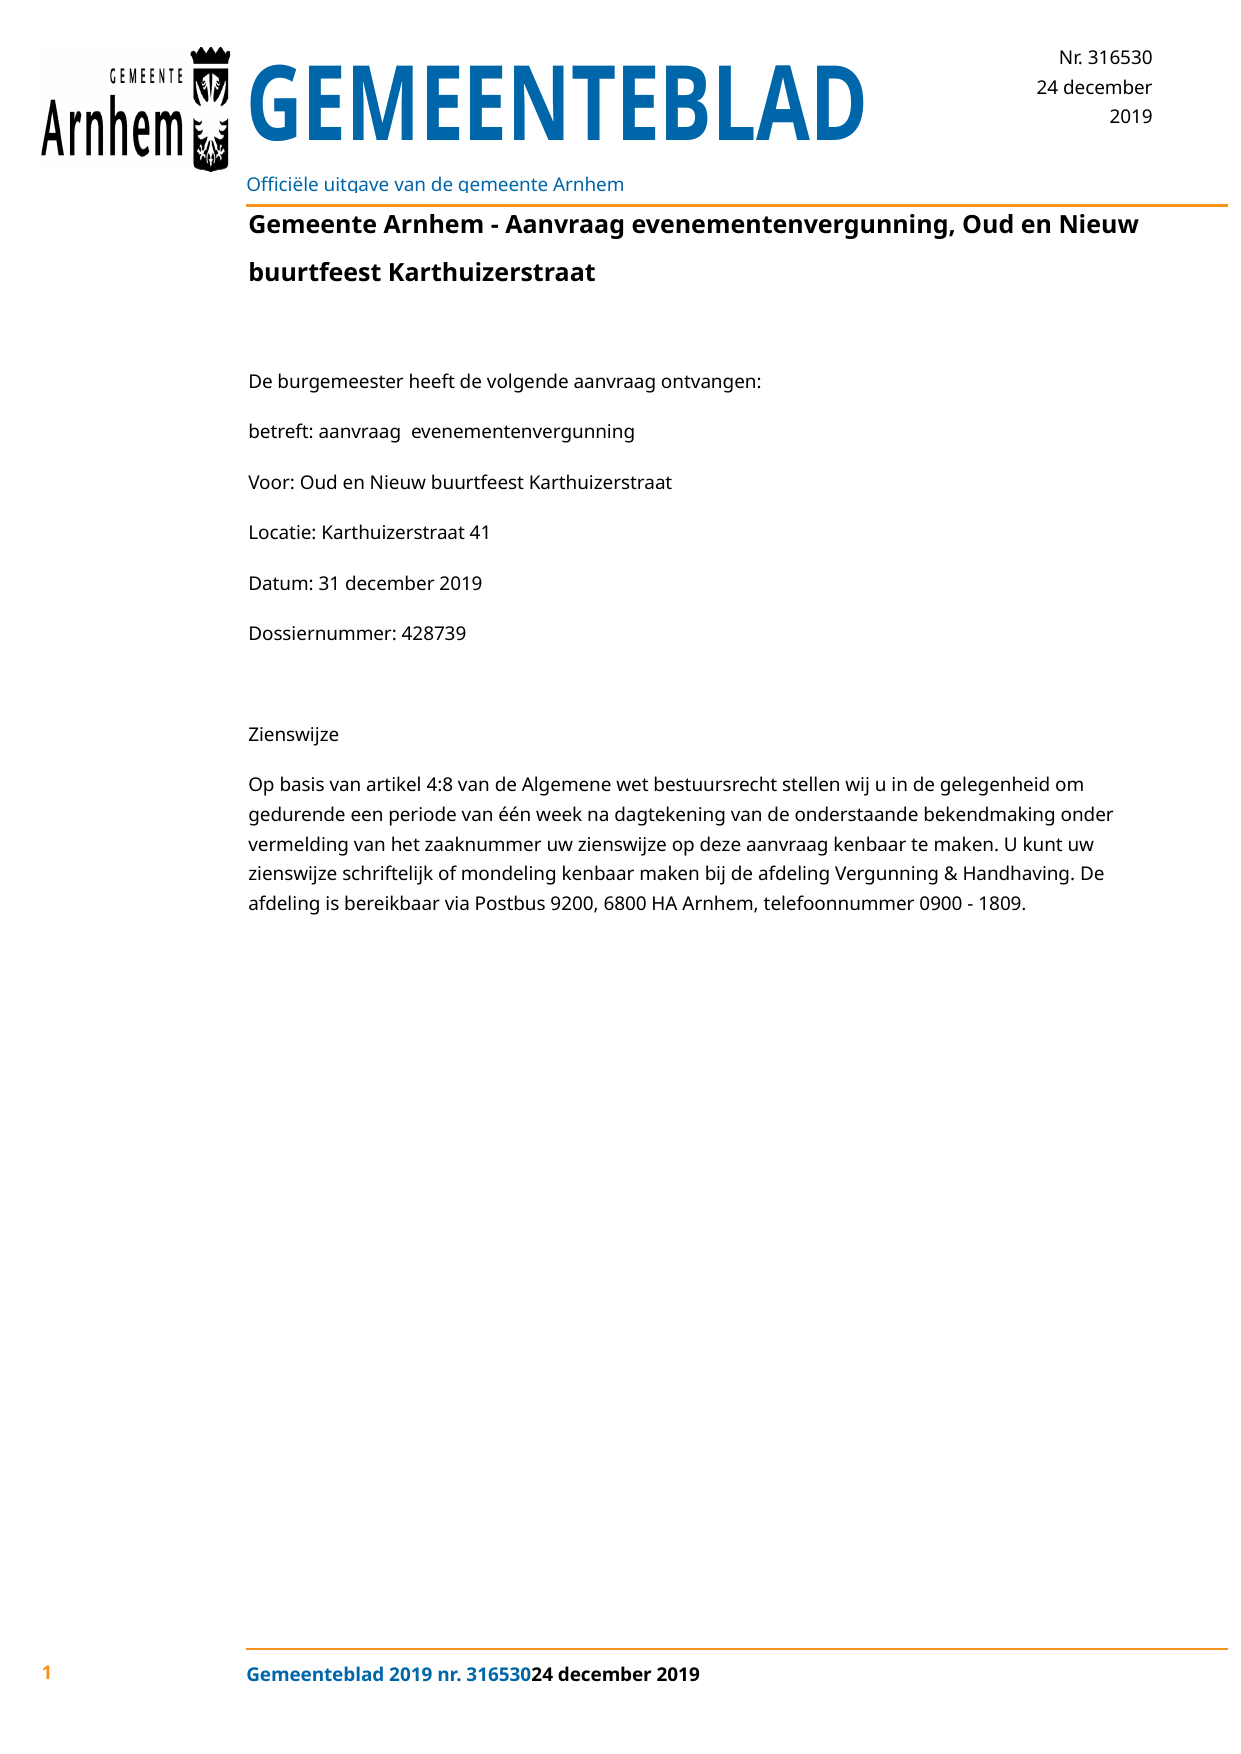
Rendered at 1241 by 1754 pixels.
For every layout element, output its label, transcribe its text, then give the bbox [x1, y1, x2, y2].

text Dossiernummer: 428739 [248, 620, 1152, 646]
text Voor: Oud en Nieuw buurtfeest Karthuizerstraat [248, 469, 1152, 495]
text Gemeente Arnhem - Aanvraag evenementenvergunning, Oud en Nieuw buurtfeest Karthuizerstraat [248, 207, 1152, 288]
text De burgemeester heeft de volgende aanvraag ontvangen: [248, 368, 1152, 394]
text Zienswijze [248, 721, 1152, 747]
text Op basis van artikel 4:8 van de Algemene wet bestuursrecht stellen wij u in de gelegenheid om gedurende een periode van één week na dagtekening van de onderstaande bekendmaking onder vermelding van het zaaknummer uw zienswijze op deze aanvraag kenbaar te maken. U kunt uw zienswijze schriftelijk of mondeling kenbaar maken bij de afdeling Vergunning & Handhaving. De afdeling is bereikbaar via Postbus 9200, 6800 HA Arnhem, telefoonnummer 0900 - 1809. [248, 772, 1152, 916]
text Datum: 31 december 2019 [248, 570, 1152, 596]
text Locatie: Karthuizerstraat 41 [248, 519, 1152, 545]
picture [41, 47, 231, 172]
text betreft: aanvraag evenementenvergunning [248, 419, 1152, 444]
